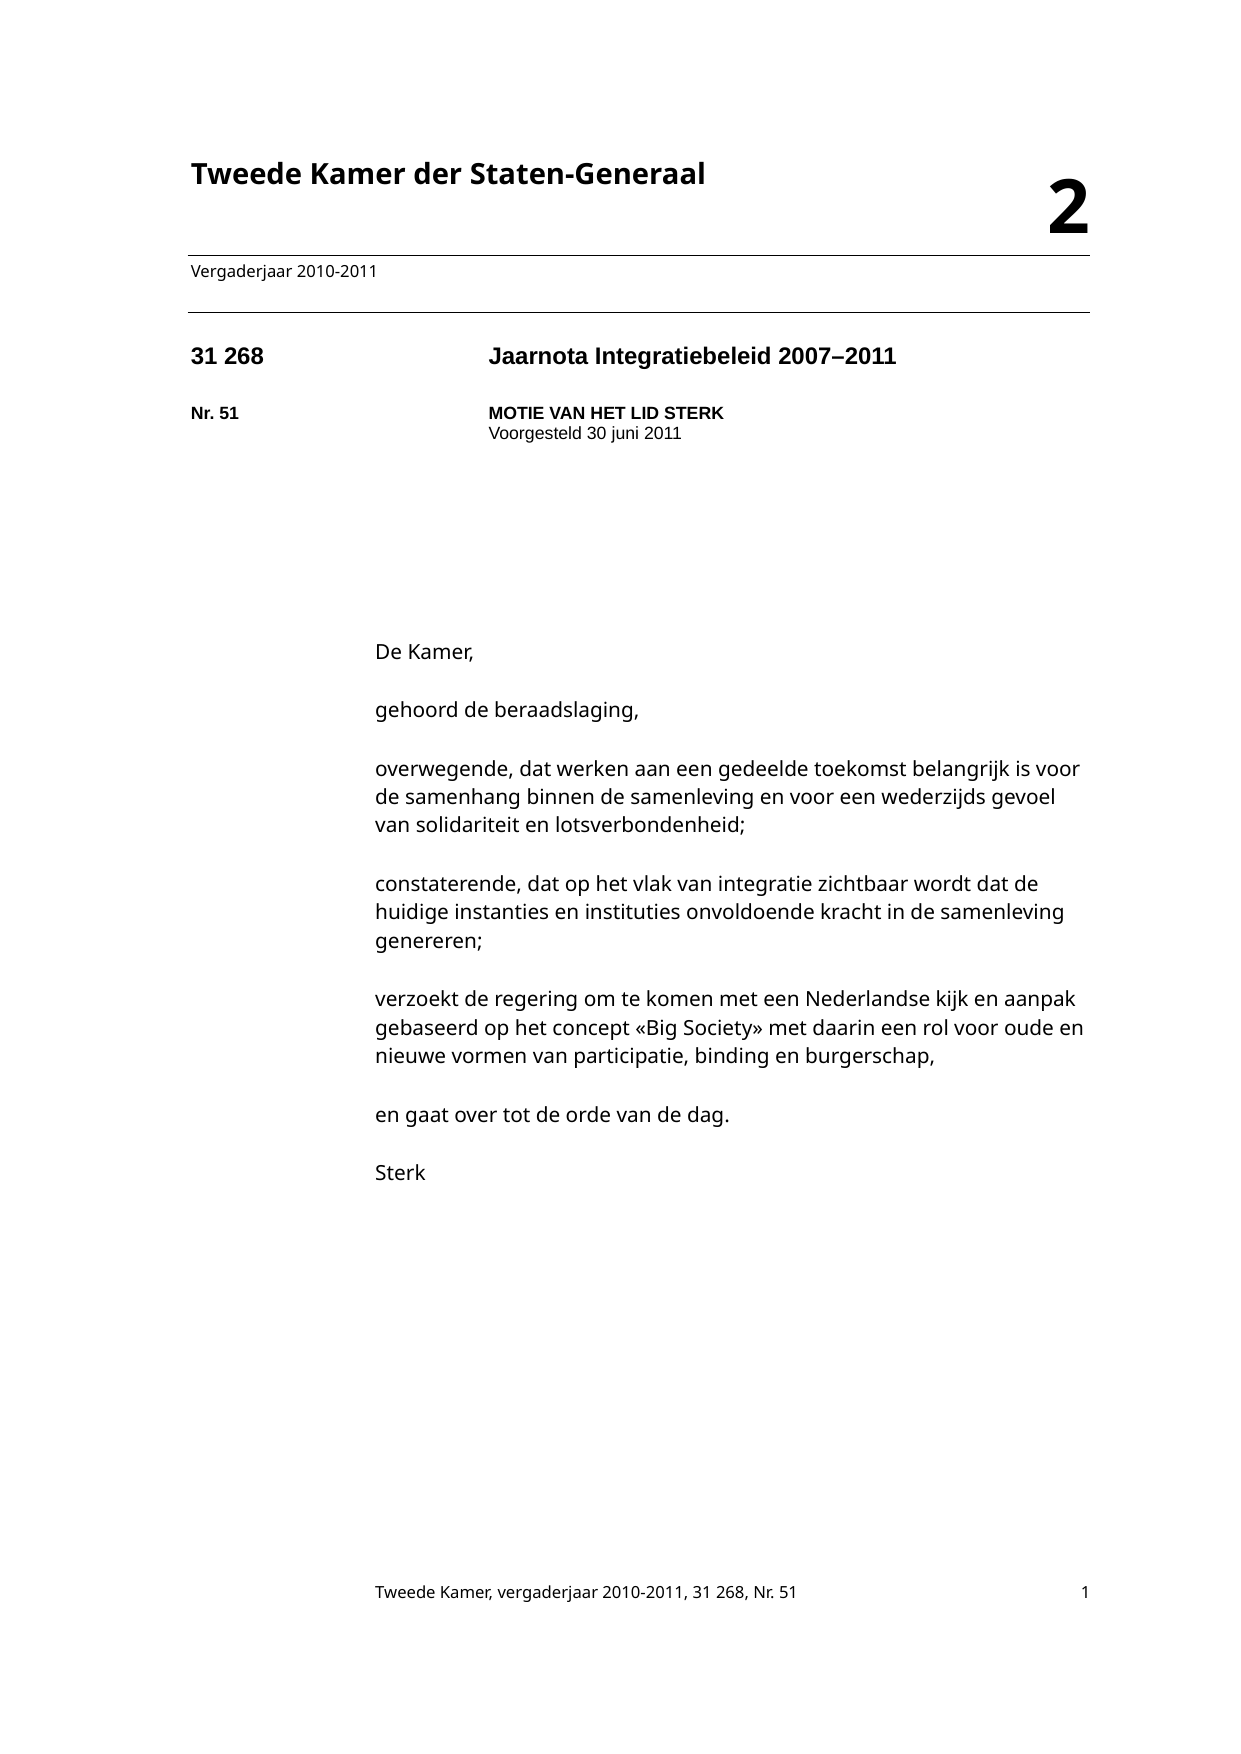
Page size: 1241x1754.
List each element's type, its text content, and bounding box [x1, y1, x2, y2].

text gehoord de beraadslaging, [375, 695, 1090, 724]
table_cell Jaarnota Integratiebeleid 2007–2011 [485, 339, 1090, 399]
text en gaat over tot de orde van de dag. [375, 1100, 1090, 1128]
table_cell Vergaderjaar 2010-2011 [188, 256, 485, 312]
table_header Tweede Kamer der Staten-Generaal [188, 150, 909, 255]
table_cell [485, 313, 1090, 339]
text Sterk [375, 1158, 1090, 1187]
table_cell MOTIE VAN HET LID STERK Voorgesteld 30 juni 2011 [485, 399, 1090, 518]
table_cell 31 268 [188, 339, 485, 399]
text constaterende, dat op het vlak van integratie zichtbaar wordt dat de huidige instanties en instituties onvoldoende kracht in de samenleving genereren; [375, 869, 1090, 954]
table_header 2 [910, 150, 1090, 255]
table_cell Nr. 51 [188, 399, 485, 518]
text overwegende, dat werken aan een gedeelde toekomst belangrijk is voor de samenhang binnen de samenleving en voor een wederzijds gevoel van solidariteit en lotsverbondenheid; [375, 754, 1090, 839]
text De Kamer, [375, 637, 1090, 665]
text verzoekt de regering om te komen met een Nederlandse kijk en aanpak gebaseerd op het concept «Big Society» met daarin een rol voor oude en nieuwe vormen van participatie, binding en burgerschap, [375, 984, 1090, 1070]
table_cell [188, 313, 485, 339]
table_cell [485, 256, 1090, 312]
